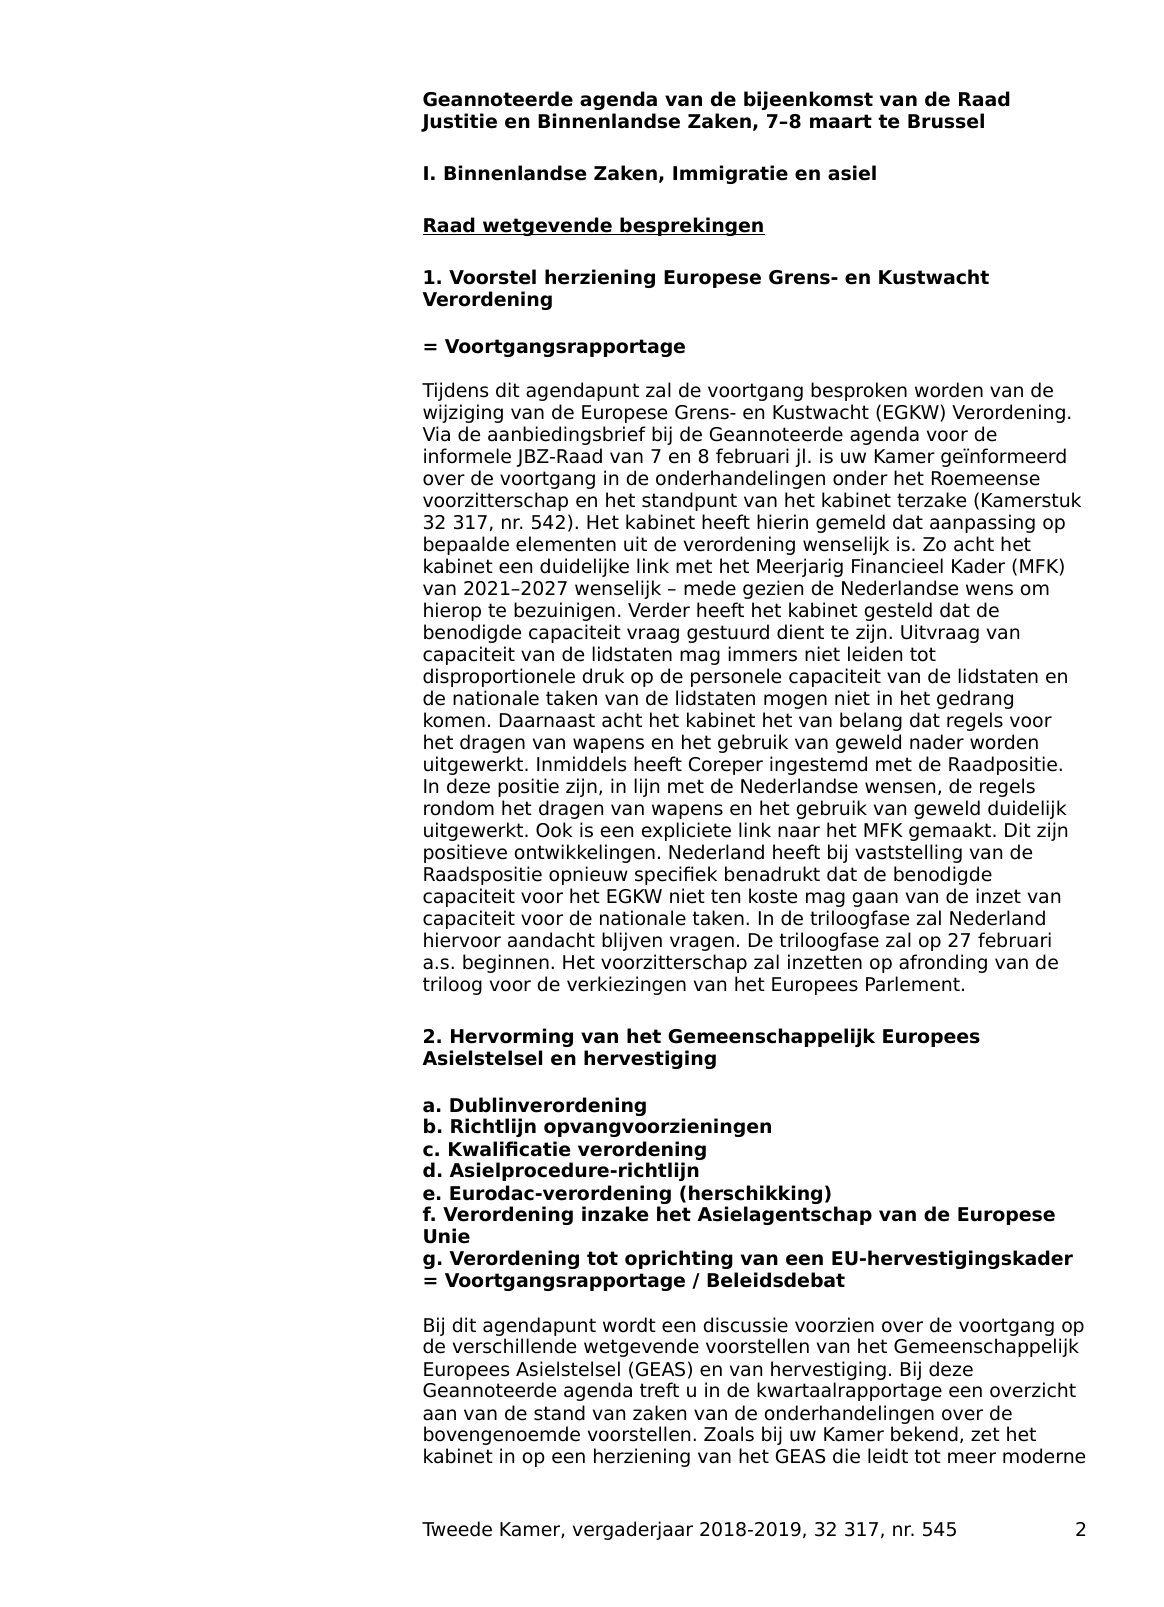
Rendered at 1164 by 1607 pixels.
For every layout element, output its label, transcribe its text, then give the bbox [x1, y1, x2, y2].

subtitle Geannoteerde agenda van de bijeenkomst van de Raad Justitie en Binnenlandse Zaken, 7–8 maart te Brussel [422, 89, 1087, 133]
text b. Richtlijn opvangvoorzieningen [422, 1116, 1087, 1138]
text = Voortgangsrapportage / Beleidsdebat [422, 1270, 1087, 1292]
text Tijdens dit agendapunt zal de voortgang besproken worden van de wijziging van de Europese Grens- en Kustwacht (EGKW) Verordening. Via de aanbiedingsbrief bij de Geannoteerde agenda voor de informele JBZ-Raad van 7 en 8 februari jl. is uw Kamer geïnformeerd over de voortgang in de onderhandelingen onder het Roemeense voorzitterschap en het standpunt van het kabinet terzake (Kamerstuk 32 317, nr. 542). Het kabinet heeft hierin gemeld dat aanpassing op bepaalde elementen uit de verordening wenselijk is. Zo acht het kabinet een duidelijke link met het Meerjarig Financieel Kader (MFK) van 2021–2027 wenselijk – mede gezien de Nederlandse wens om hierop te bezuinigen. Verder heeft het kabinet gesteld dat de benodigde capaciteit vraag gestuurd dient te zijn. Uitvraag van capaciteit van de lidstaten mag immers niet leiden tot disproportionele druk op de personele capaciteit van de lidstaten en de nationale taken van de lidstaten mogen niet in het gedrang komen. Daarnaast acht het kabinet het van belang dat regels voor het dragen van wapens en het gebruik van geweld nader worden uitgewerkt. Inmiddels heeft Coreper ingestemd met de Raadpositie. In deze positie zijn, in lijn met de Nederlandse wensen, de regels rondom het dragen van wapens en het gebruik van geweld duidelijk uitgewerkt. Ook is een expliciete link naar het MFK gemaakt. Dit zijn positieve ontwikkelingen. Nederland heeft bij vaststelling van de Raadspositie opnieuw specifiek benadrukt dat de benodigde capaciteit voor het EGKW niet ten koste mag gaan van de inzet van capaciteit voor de nationale taken. In de triloogfase zal Nederland hiervoor aandacht blijven vragen. De triloogfase zal op 27 februari a.s. beginnen. Het voorzitterschap zal inzetten op afronding van de triloog voor de verkiezingen van het Europees Parlement. [422, 380, 1087, 996]
text g. Verordening tot oprichting van een EU-hervestigingskader [422, 1248, 1087, 1270]
subtitle Raad wetgevende besprekingen [422, 215, 1087, 237]
subtitle 1. Voorstel herziening Europese Grens- en Kustwacht Verordening [422, 267, 1087, 311]
text = Voortgangsrapportage [422, 336, 1087, 358]
subtitle I. Binnenlandse Zaken, Immigratie en asiel [422, 163, 1087, 185]
text e. Eurodac-verordening (herschikking) [422, 1182, 1087, 1204]
text f. Verordening inzake het Asielagentschap van de Europese Unie [422, 1204, 1087, 1248]
text Bij dit agendapunt wordt een discussie voorzien over de voortgang op de verschillende wetgevende voorstellen van het Gemeenschappelijk Europees Asielstelsel (GEAS) en van hervestiging. Bij deze Geannoteerde agenda treft u in de kwartaalrapportage een overzicht aan van de stand van zaken van de onderhandelingen over de bovengenoemde voorstellen. Zoals bij uw Kamer bekend, zet het kabinet in op een herziening van het GEAS die leidt tot meer moderne [422, 1314, 1087, 1468]
text d. Asielprocedure-richtlijn [422, 1160, 1087, 1182]
text c. Kwalificatie verordening [422, 1138, 1087, 1160]
text a. Dublinverordening [422, 1094, 1087, 1116]
subtitle 2. Hervorming van het Gemeenschappelijk Europees Asielstelsel en hervestiging [422, 1026, 1087, 1069]
